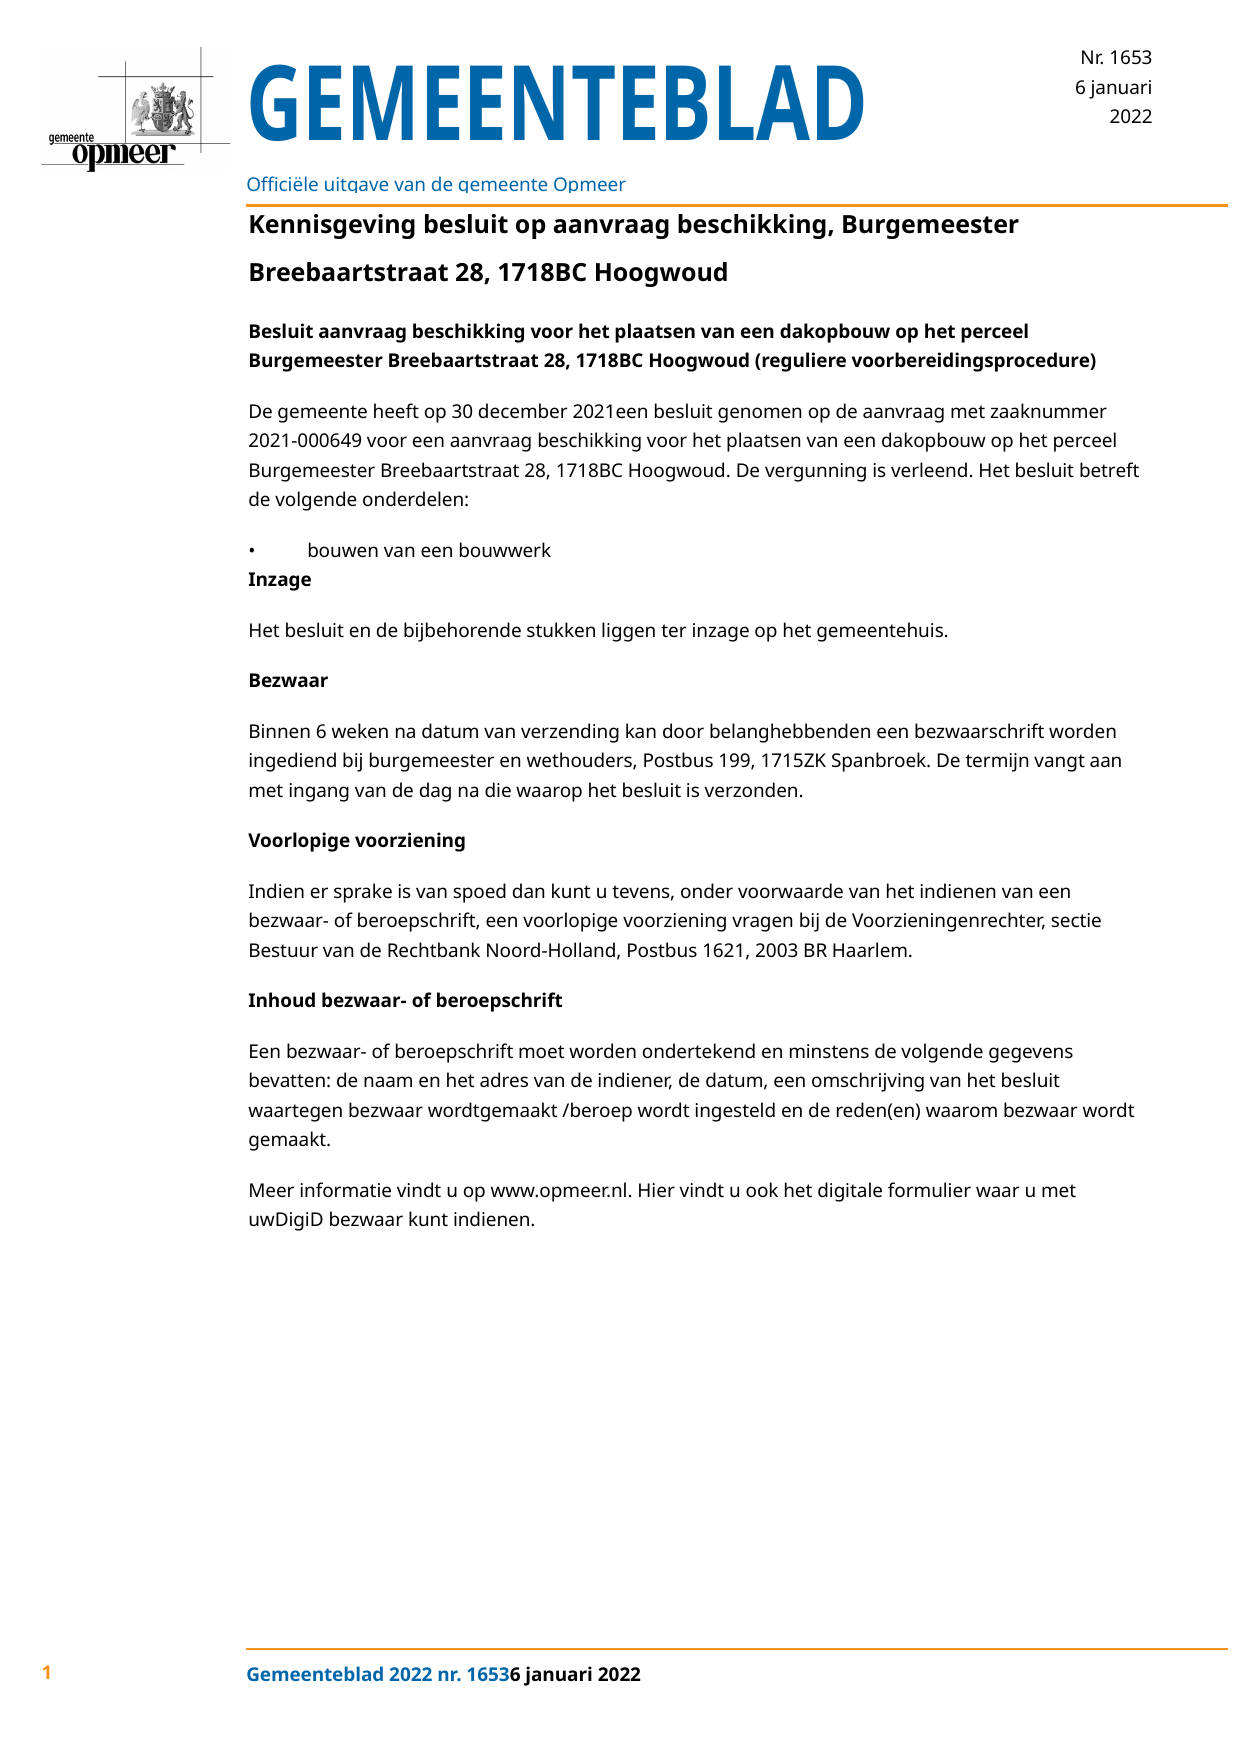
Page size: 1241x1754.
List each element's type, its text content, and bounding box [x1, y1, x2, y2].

text Besluit aanvraag beschikking voor het plaatsen van een dakopbouw op het perceel Burgemeester Breebaartstraat 28, 1718BC Hoogwoud (reguliere voorbereidingsprocedure) [248, 318, 1152, 373]
text Indien er sprake is van spoed dan kunt u tevens, onder voorwaarde van het indienen van een bezwaar- of beroepschrift, een voorlopige voorziening vragen bij de Voorzieningenrechter, sectie Bestuur van de Rechtbank Noord-Holland, Postbus 1621, 2003 BR Haarlem. [248, 878, 1152, 963]
text Voorlopige voorziening [248, 827, 1152, 853]
text Het besluit en de bijbehorende stukken liggen ter inzage op het gemeentehuis. [248, 617, 1152, 643]
text Kennisgeving besluit op aanvraag beschikking, Burgemeester Breebaartstraat 28, 1718BC Hoogwoud [248, 207, 1152, 288]
picture [41, 47, 231, 172]
text Inhoud bezwaar- of beroepschrift [248, 987, 1152, 1013]
text De gemeente heeft op 30 december 2021een besluit genomen op de aanvraag met zaaknummer 2021-000649 voor een aanvraag beschikking voor het plaatsen van een dakopbouw op het perceel Burgemeester Breebaartstraat 28, 1718BC Hoogwoud. De vergunning is verleend. Het besluit betreft de volgende onderdelen: [248, 398, 1152, 512]
text Een bezwaar- of beroepschrift moet worden ondertekend en minstens de volgende gegevens bevatten: de naam en het adres van de indiener, de datum, een omschrijving van het besluit waartegen bezwaar wordtgemaakt /beroep wordt ingesteld en de reden(en) waarom bezwaar wordt gemaakt. [248, 1038, 1152, 1152]
text Binnen 6 weken na datum van verzending kan door belanghebbenden een bezwaarschrift worden ingediend bij burgemeester en wethouders, Postbus 199, 1715ZK Spanbroek. De termijn vangt aan met ingang van de dag na die waarop het besluit is verzonden. [248, 718, 1152, 803]
list bouwen van een bouwwerk [248, 537, 1152, 563]
text Bezwaar [248, 667, 1152, 693]
text Inzage [248, 567, 1152, 592]
text Meer informatie vindt u op www.opmeer.nl. Hier vindt u ook het digitale formulier waar u met uwDigiD bezwaar kunt indienen. [248, 1177, 1152, 1232]
